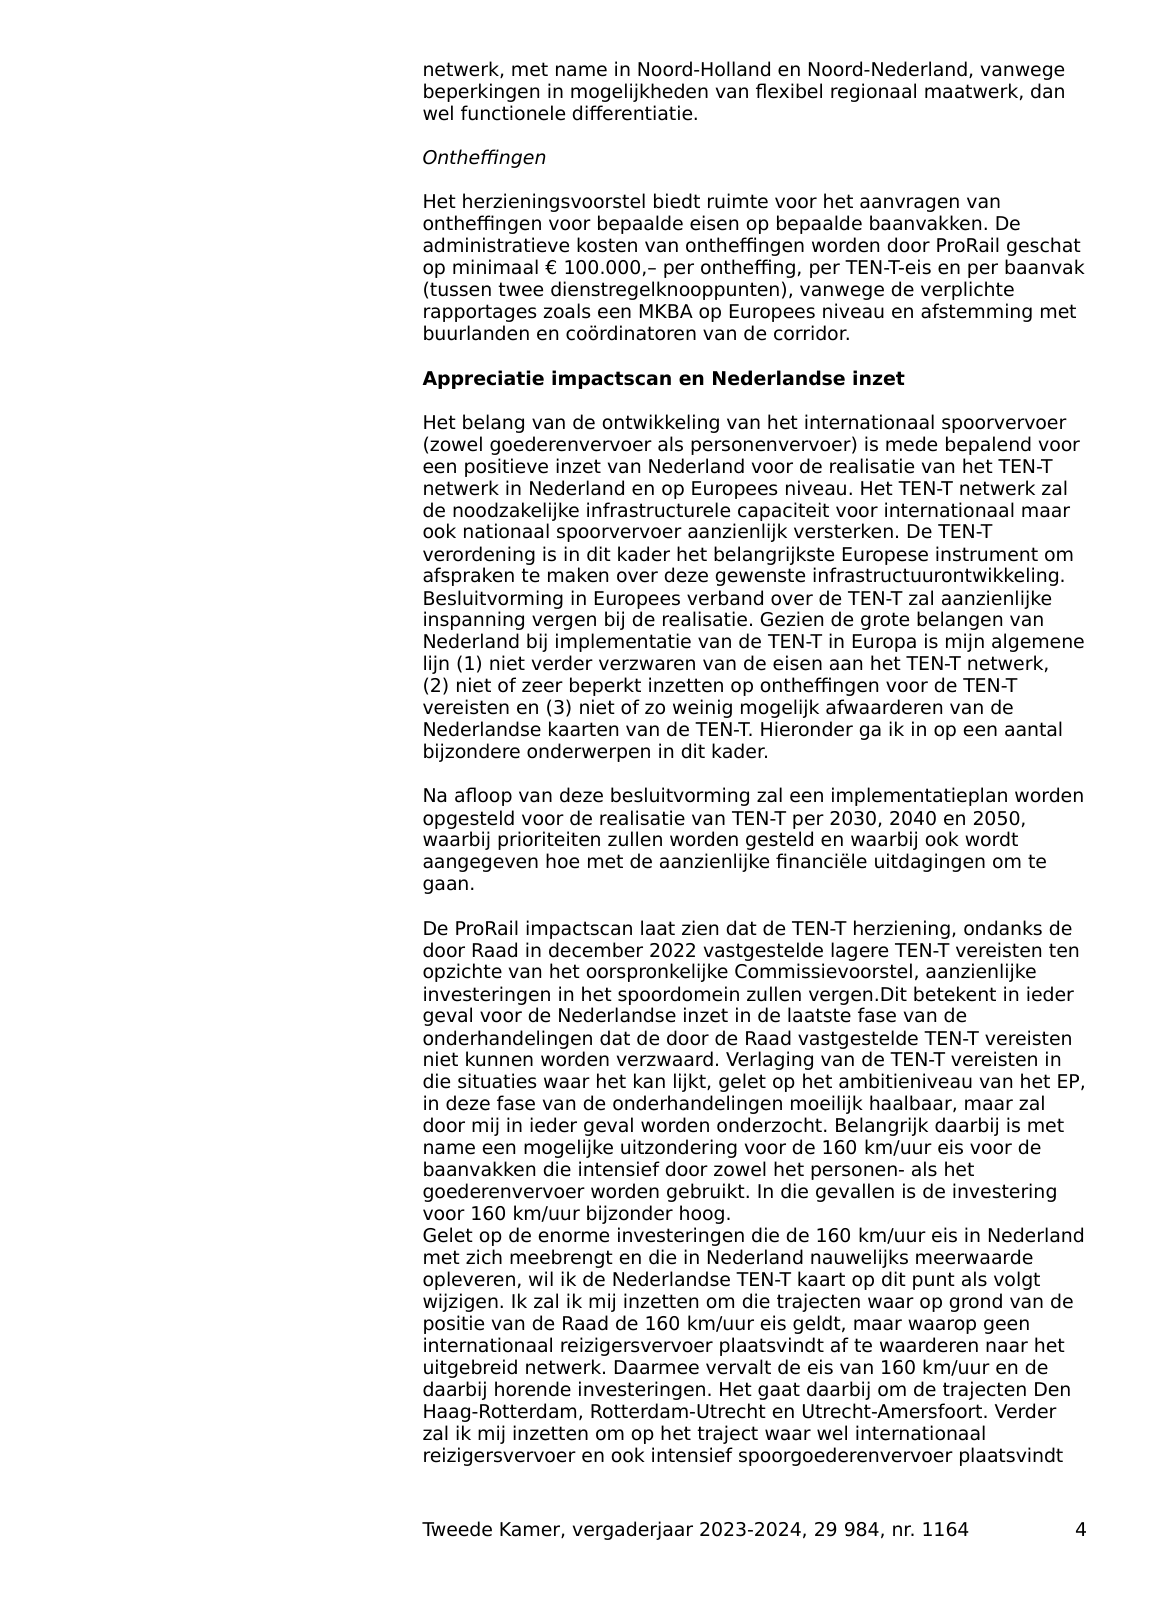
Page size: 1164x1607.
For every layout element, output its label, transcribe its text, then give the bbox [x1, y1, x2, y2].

text Na afloop van deze besluitvorming zal een implementatieplan worden opgesteld voor de realisatie van TEN-T per 2030, 2040 en 2050, waarbij prioriteiten zullen worden gesteld en waarbij ook wordt aangegeven hoe met de aanzienlijke financiële uitdagingen om te gaan. [422, 785, 1087, 895]
text De ProRail impactscan laat zien dat de TEN-T herziening, ondanks de door Raad in december 2022 vastgestelde lagere TEN-T vereisten ten opzichte van het oorspronkelijke Commissievoorstel, aanzienlijke investeringen in het spoordomein zullen vergen.Dit betekent in ieder geval voor de Nederlandse inzet in de laatste fase van de onderhandelingen dat de door de Raad vastgestelde TEN-T vereisten niet kunnen worden verzwaard. Verlaging van de TEN-T vereisten in die situaties waar het kan lijkt, gelet op het ambitieniveau van het EP, in deze fase van de onderhandelingen moeilijk haalbaar, maar zal door mij in ieder geval worden onderzocht. Belangrijk daarbij is met name een mogelijke uitzondering voor de 160 km/uur eis voor de baanvakken die intensief door zowel het personen- als het goederenvervoer worden gebruikt. In die gevallen is de investering voor 160 km/uur bijzonder hoog. [422, 917, 1087, 1225]
text Het herzieningsvoorstel biedt ruimte voor het aanvragen van ontheffingen voor bepaalde eisen op bepaalde baanvakken. De administratieve kosten van ontheffingen worden door ProRail geschat op minimaal € 100.000,– per ontheffing, per TEN-T-eis en per baanvak (tussen twee dienstregelknooppunten), vanwege de verplichte rapportages zoals een MKBA op Europees niveau en afstemming met buurlanden en coördinatoren van de corridor. [422, 191, 1087, 345]
subtitle Appreciatie impactscan en Nederlandse inzet [422, 367, 1087, 389]
text Gelet op de enorme investeringen die de 160 km/uur eis in Nederland met zich meebrengt en die in Nederland nauwelijks meerwaarde opleveren, wil ik de Nederlandse TEN-T kaart op dit punt als volgt wijzigen. Ik zal ik mij inzetten om die trajecten waar op grond van de positie van de Raad de 160 km/uur eis geldt, maar waarop geen internationaal reizigersvervoer plaatsvindt af te waarderen naar het uitgebreid netwerk. Daarmee vervalt de eis van 160 km/uur en de daarbij horende investeringen. Het gaat daarbij om de trajecten Den Haag-Rotterdam, Rotterdam-Utrecht en Utrecht-Amersfoort. Verder zal ik mij inzetten om op het traject waar wel internationaal reizigersvervoer en ook intensief spoorgoederenvervoer plaatsvindt [422, 1225, 1087, 1467]
text netwerk, met name in Noord-Holland en Noord-Nederland, vanwege beperkingen in mogelijkheden van flexibel regionaal maatwerk, dan wel functionele differentiatie. [422, 59, 1087, 125]
text Het belang van de ontwikkeling van het internationaal spoorvervoer (zowel goederenvervoer als personenvervoer) is mede bepalend voor een positieve inzet van Nederland voor de realisatie van het TEN-T netwerk in Nederland en op Europees niveau. Het TEN-T netwerk zal de noodzakelijke infrastructurele capaciteit voor internationaal maar ook nationaal spoorvervoer aanzienlijk versterken. De TEN-T verordening is in dit kader het belangrijkste Europese instrument om afspraken te maken over deze gewenste infrastructuurontwikkeling. Besluitvorming in Europees verband over de TEN-T zal aanzienlijke inspanning vergen bij de realisatie. Gezien de grote belangen van Nederland bij implementatie van de TEN-T in Europa is mijn algemene lijn (1) niet verder verzwaren van de eisen aan het TEN-T netwerk, (2) niet of zeer beperkt inzetten op ontheffingen voor de TEN-T vereisten en (3) niet of zo weinig mogelijk afwaarderen van de Nederlandse kaarten van de TEN-T. Hieronder ga ik in op een aantal bijzondere onderwerpen in dit kader. [422, 412, 1087, 763]
subtitle Ontheffingen [422, 147, 1087, 169]
